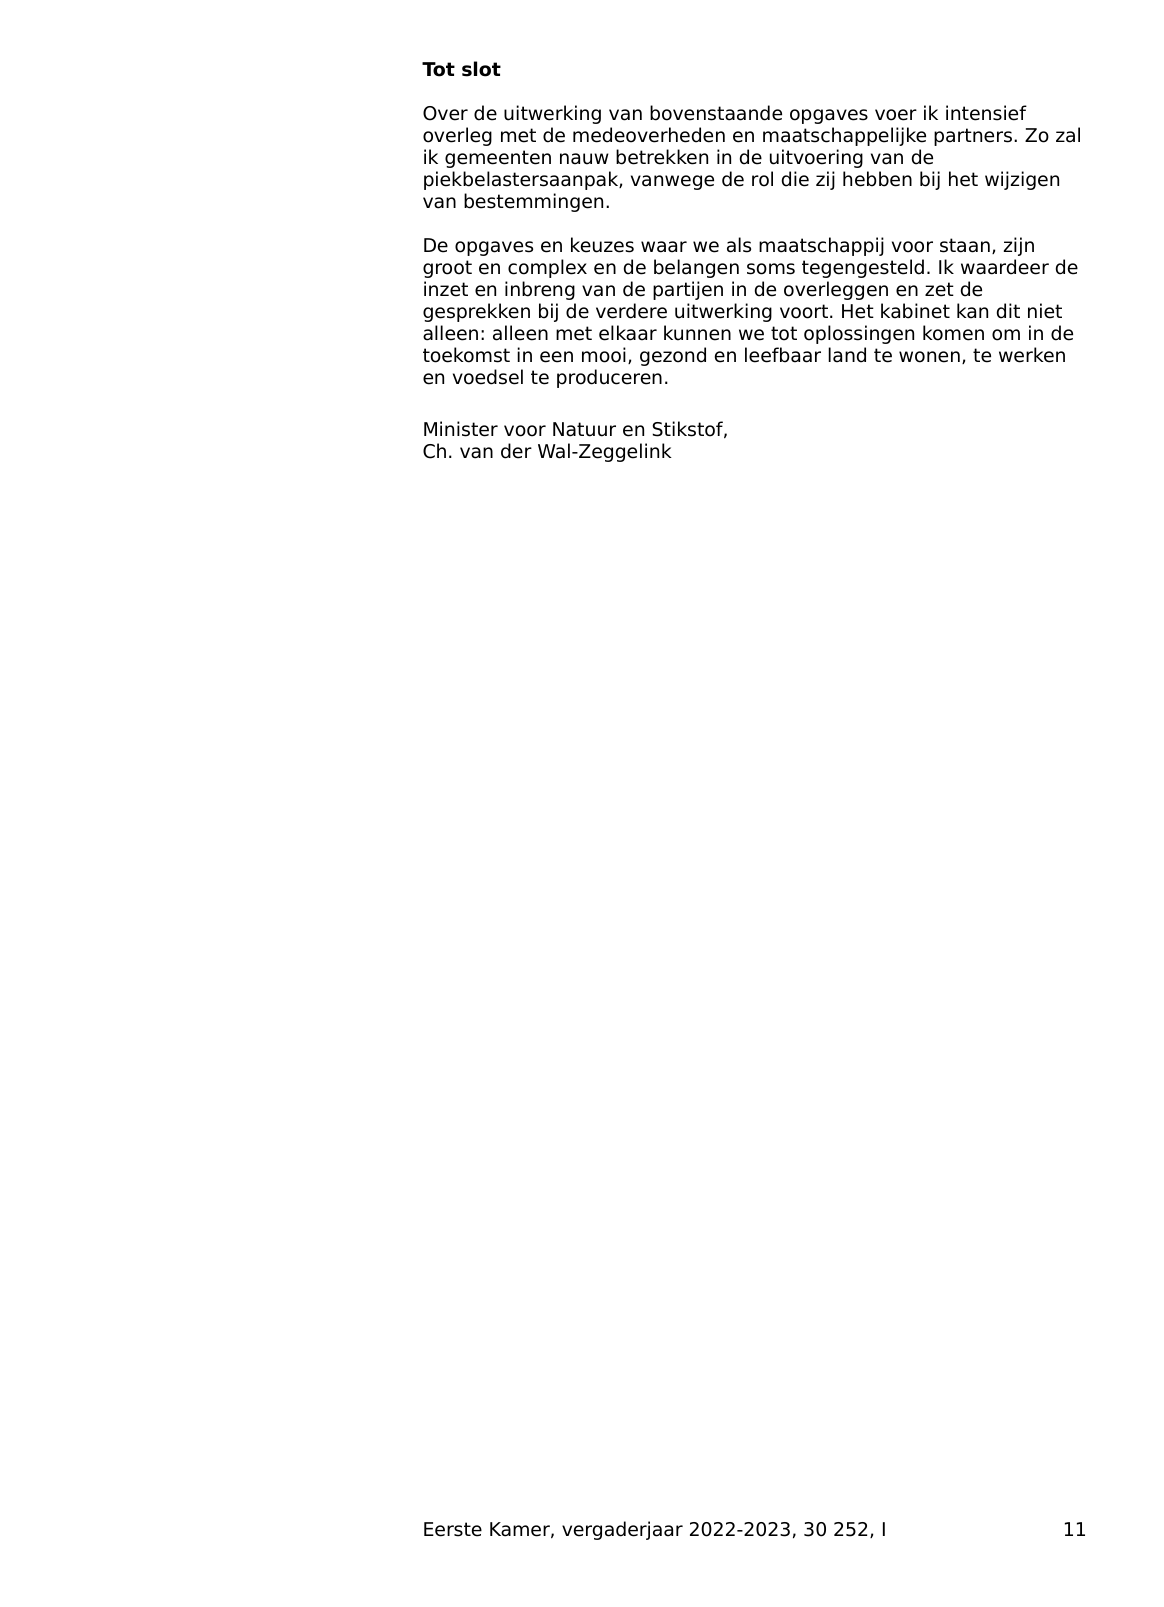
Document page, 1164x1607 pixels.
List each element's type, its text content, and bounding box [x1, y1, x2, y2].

text Minister voor Natuur en Stikstof, Ch. van der Wal-Zeggelink [422, 419, 1087, 463]
subtitle Tot slot [422, 59, 1087, 81]
text De opgaves en keuzes waar we als maatschappij voor staan, zijn groot en complex en de belangen soms tegengesteld. Ik waardeer de inzet en inbreng van de partijen in de overleggen en zet de gesprekken bij de verdere uitwerking voort. Het kabinet kan dit niet alleen: alleen met elkaar kunnen we tot oplossingen komen om in de toekomst in een mooi, gezond en leefbaar land te wonen, te werken en voedsel te produceren. [422, 235, 1087, 389]
text Over de uitwerking van bovenstaande opgaves voer ik intensief overleg met de medeoverheden en maatschappelijke partners. Zo zal ik gemeenten nauw betrekken in de uitvoering van de piekbelastersaanpak, vanwege de rol die zij hebben bij het wijzigen van bestemmingen. [422, 103, 1087, 213]
